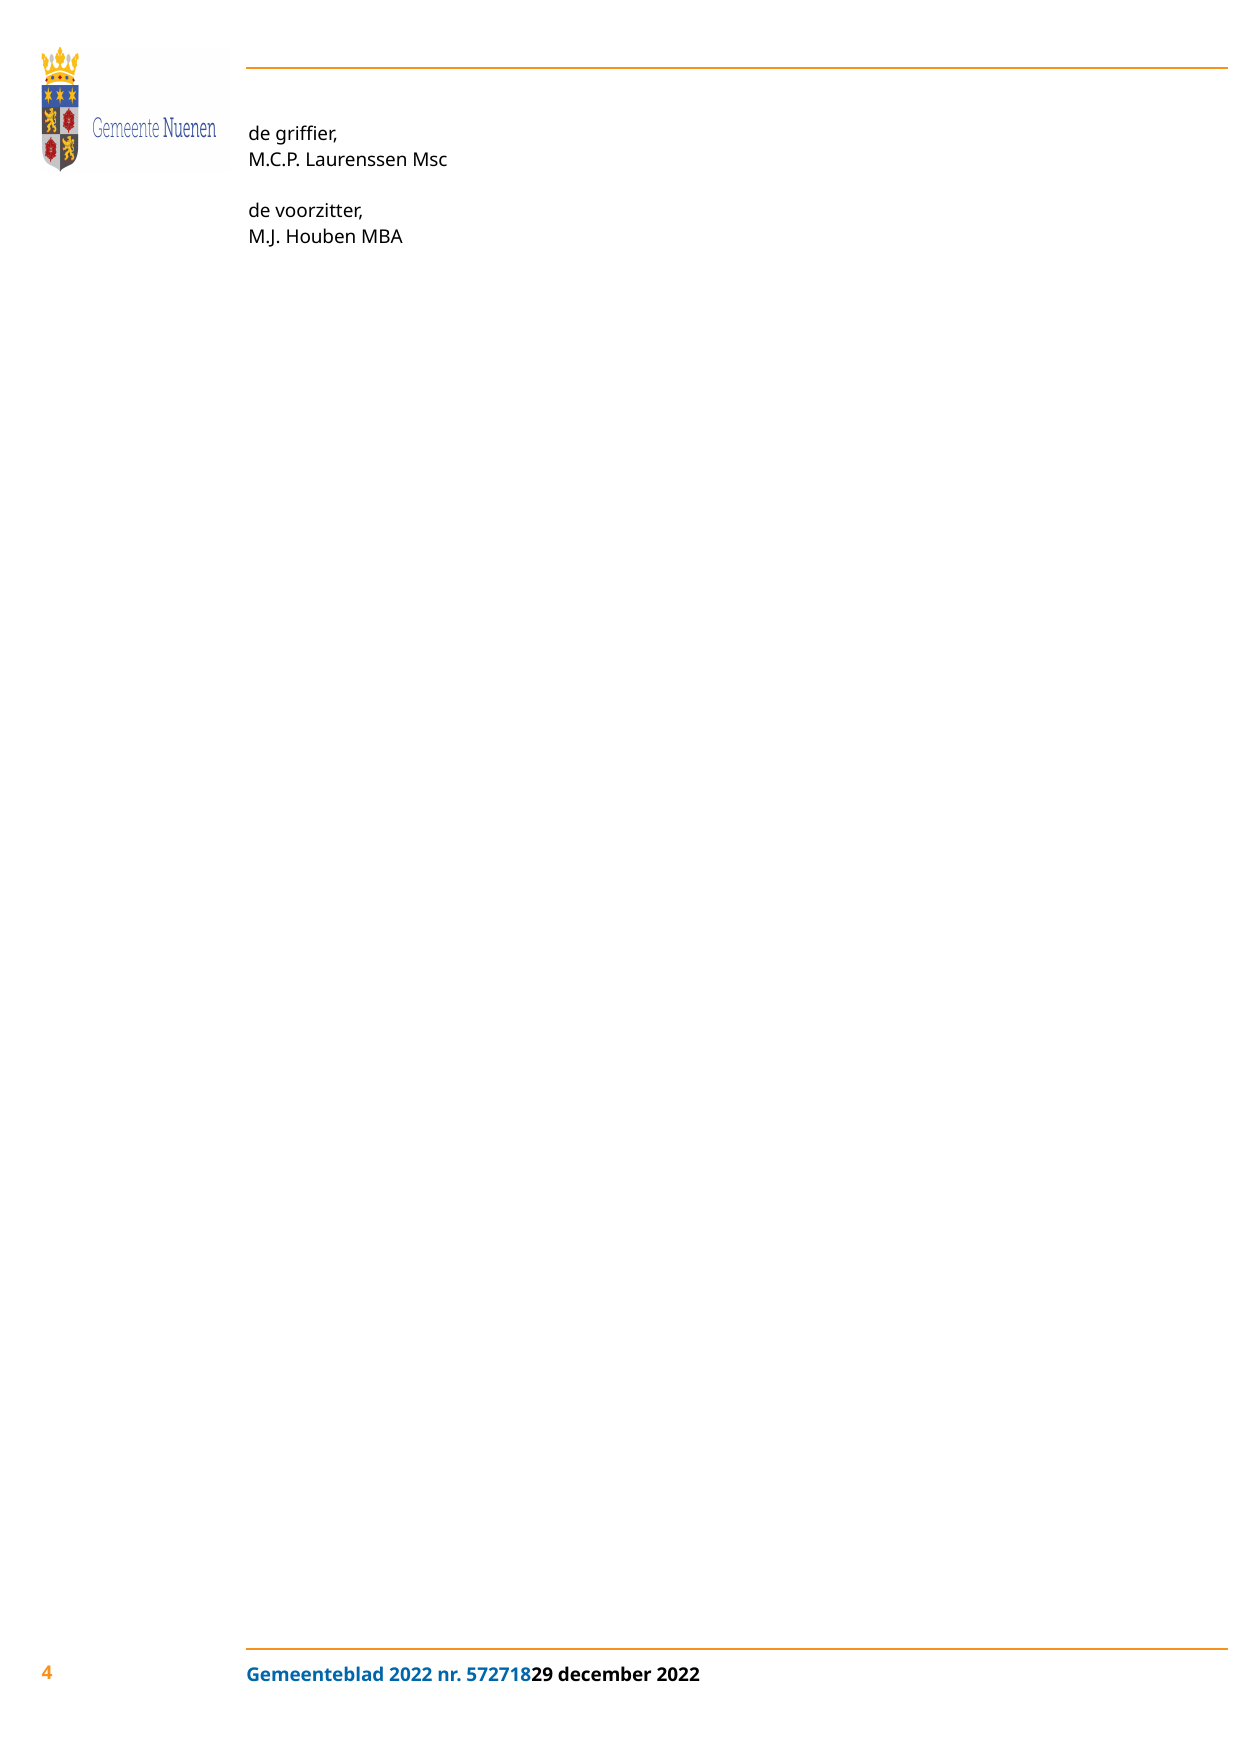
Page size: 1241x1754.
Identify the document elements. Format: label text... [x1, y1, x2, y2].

picture [41, 47, 231, 172]
text M.J. Houben MBA [248, 223, 1152, 249]
text de voorzitter, [248, 198, 1152, 223]
text de griffier, [248, 121, 1152, 146]
text M.C.P. Laurenssen Msc [248, 146, 1152, 172]
